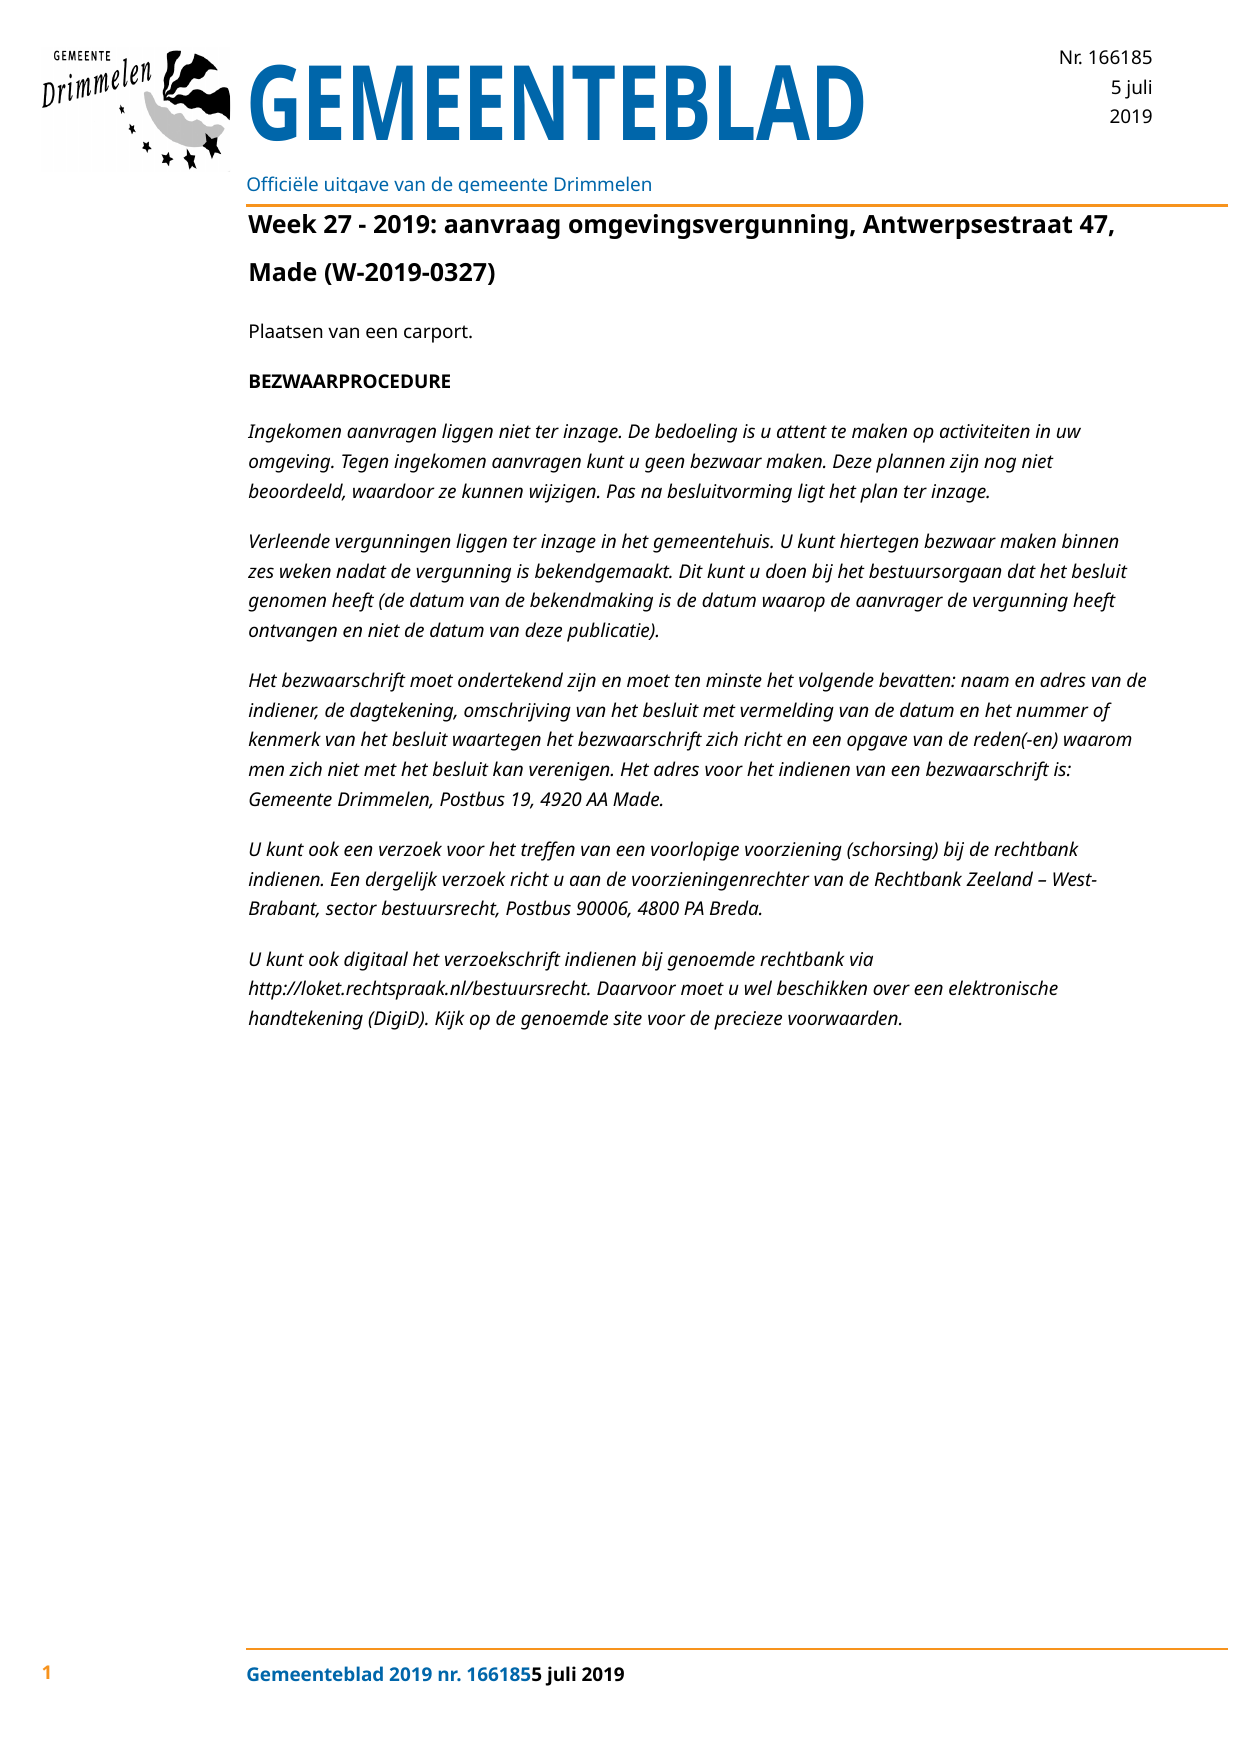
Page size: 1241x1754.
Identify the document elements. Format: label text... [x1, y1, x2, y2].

picture [41, 47, 231, 172]
text Ingekomen aanvragen liggen niet ter inzage. De bedoeling is u attent te maken op activiteiten in uw omgeving. Tegen ingekomen aanvragen kunt u geen bezwaar maken. Deze plannen zijn nog niet beoordeeld, waardoor ze kunnen wijzigen. Pas na besluitvorming ligt het plan ter inzage. [248, 419, 1152, 504]
text U kunt ook digitaal het verzoekschrift indienen bij genoemde rechtbank via http://loket.rechtspraak.nl/bestuursrecht. Daarvoor moet u wel beschikken over een elektronische handtekening (DigiD). Kijk op de genoemde site voor de precieze voorwaarden. [248, 946, 1152, 1031]
text Het bezwaarschrift moet ondertekend zijn en moet ten minste het volgende bevatten: naam en adres van de indiener, de dagtekening, omschrijving van het besluit met vermelding van de datum en het nummer of kenmerk van het besluit waartegen het bezwaarschrift zich richt en een opgave van de reden(-en) waarom men zich niet met het besluit kan verenigen. Het adres voor het indienen van een bezwaarschrift is: Gemeente Drimmelen, Postbus 19, 4920 AA Made. [248, 667, 1152, 812]
text U kunt ook een verzoek voor het treffen van een voorlopige voorziening (schorsing) bij de rechtbank indienen. Een dergelijk verzoek richt u aan de voorzieningenrechter van de Rechtbank Zeeland – West-Brabant, sector bestuursrecht, Postbus 90006, 4800 PA Breda. [248, 836, 1152, 921]
text Plaatsen van een carport. [248, 318, 1152, 344]
text BEZWAARPROCEDURE [248, 368, 1152, 394]
text Verleende vergunningen liggen ter inzage in het gemeentehuis. U kunt hiertegen bezwaar maken binnen zes weken nadat de vergunning is bekendgemaakt. Dit kunt u doen bij het bestuursorgaan dat het besluit genomen heeft (de datum van de bekendmaking is de datum waarop de aanvrager de vergunning heeft ontvangen en niet de datum van deze publicatie). [248, 528, 1152, 643]
text Week 27 - 2019: aanvraag omgevingsvergunning, Antwerpsestraat 47, Made (W-2019-0327) [248, 207, 1152, 288]
